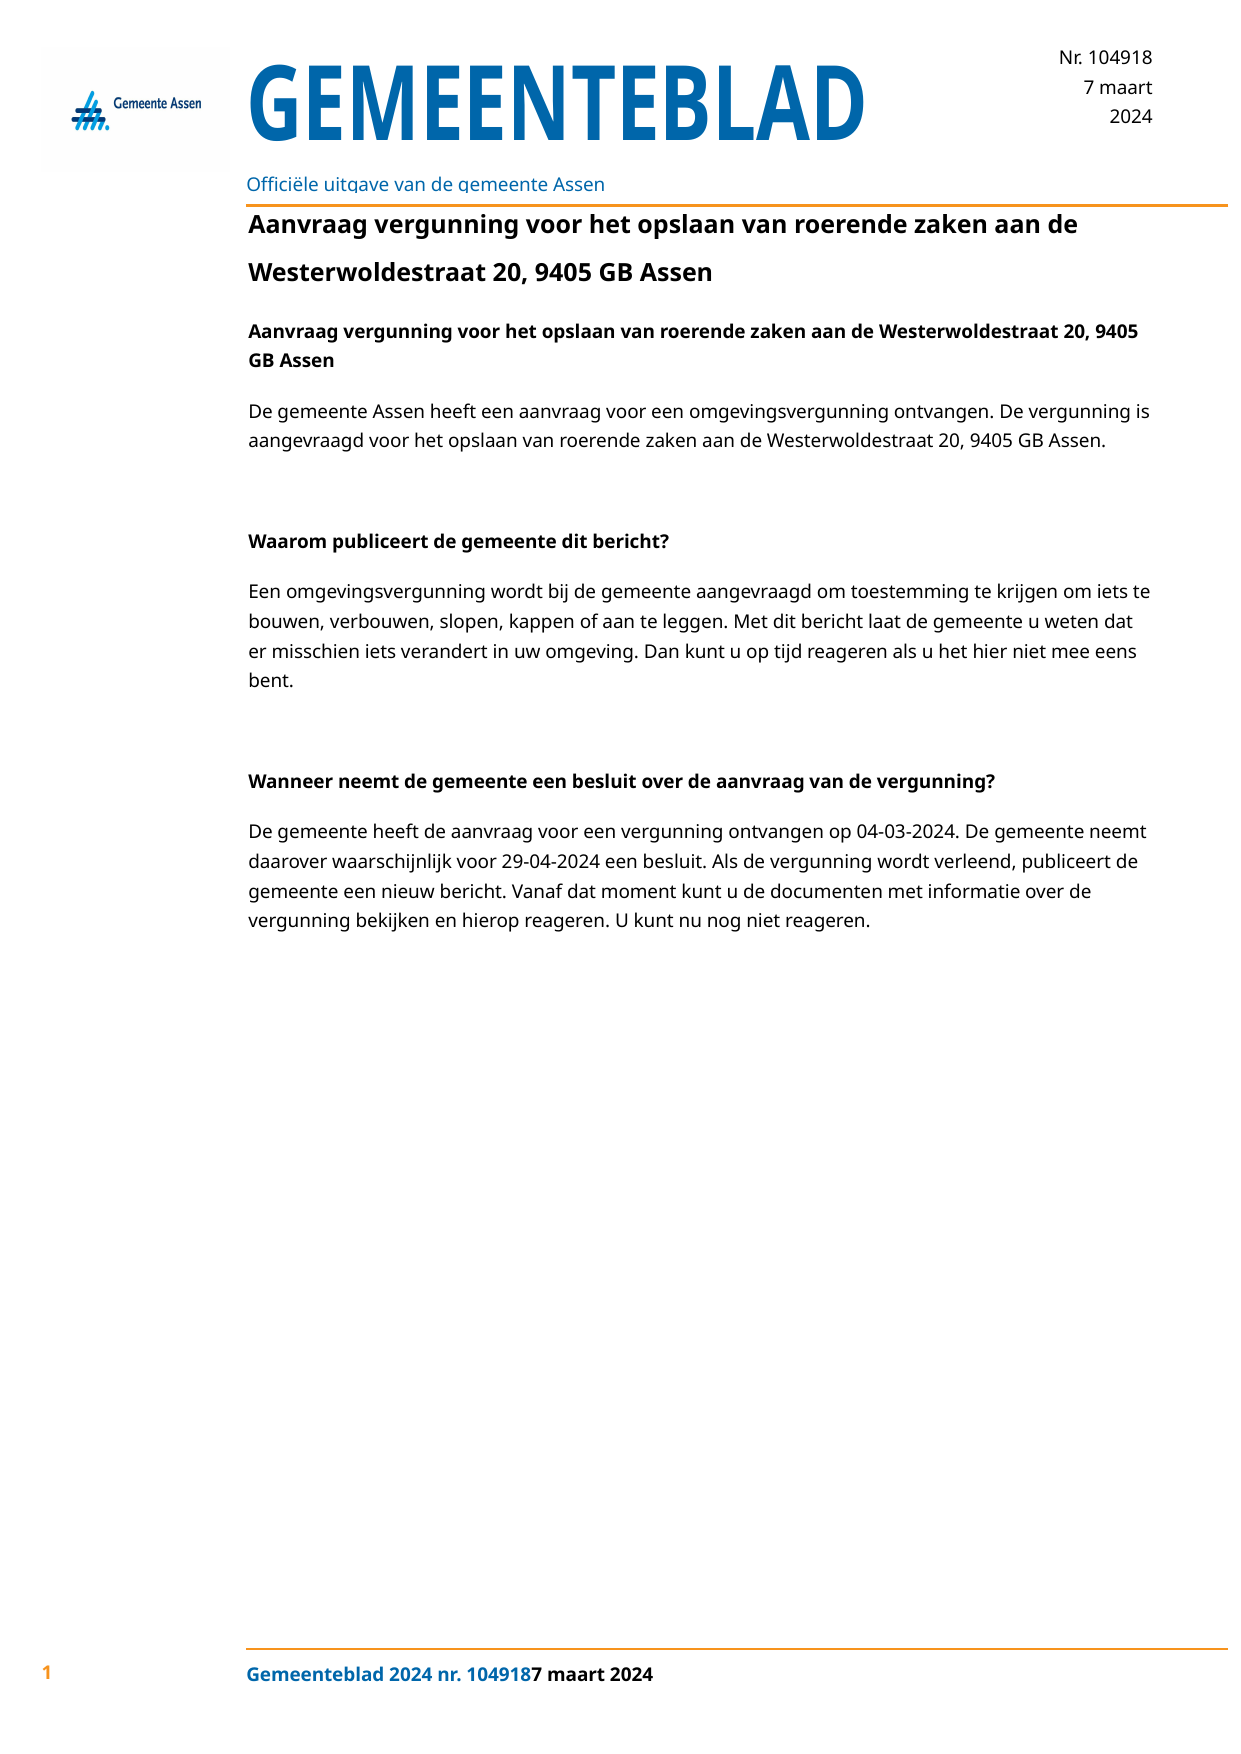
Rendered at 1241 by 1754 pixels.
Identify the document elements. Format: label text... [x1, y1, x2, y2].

text Aanvraag vergunning voor het opslaan van roerende zaken aan de Westerwoldestraat 20, 9405 GB Assen [248, 318, 1152, 373]
picture [41, 47, 231, 172]
text De gemeente Assen heeft een aanvraag voor een omgevingsvergunning ontvangen. De vergunning is aangevraagd voor het opslaan van roerende zaken aan de Westerwoldestraat 20, 9405 GB Assen. [248, 398, 1152, 453]
text Wanneer neemt de gemeente een besluit over de aanvraag van de vergunning? [248, 768, 1152, 794]
text Aanvraag vergunning voor het opslaan van roerende zaken aan de Westerwoldestraat 20, 9405 GB Assen [248, 207, 1152, 288]
text De gemeente heeft de aanvraag voor een vergunning ontvangen op 04-03-2024. De gemeente neemt daarover waarschijnlijk voor 29-04-2024 een besluit. Als de vergunning wordt verleend, publiceert de gemeente een nieuw bericht. Vanaf dat moment kunt u de documenten met informatie over de vergunning bekijken en hierop reageren. U kunt nu nog niet reageren. [248, 819, 1152, 933]
text Waarom publiceert de gemeente dit bericht? [248, 528, 1152, 554]
text Een omgevingsvergunning wordt bij de gemeente aangevraagd om toestemming te krijgen om iets te bouwen, verbouwen, slopen, kappen of aan te leggen. Met dit bericht laat de gemeente u weten dat er misschien iets verandert in uw omgeving. Dan kunt u op tijd reageren als u het hier niet mee eens bent. [248, 579, 1152, 693]
